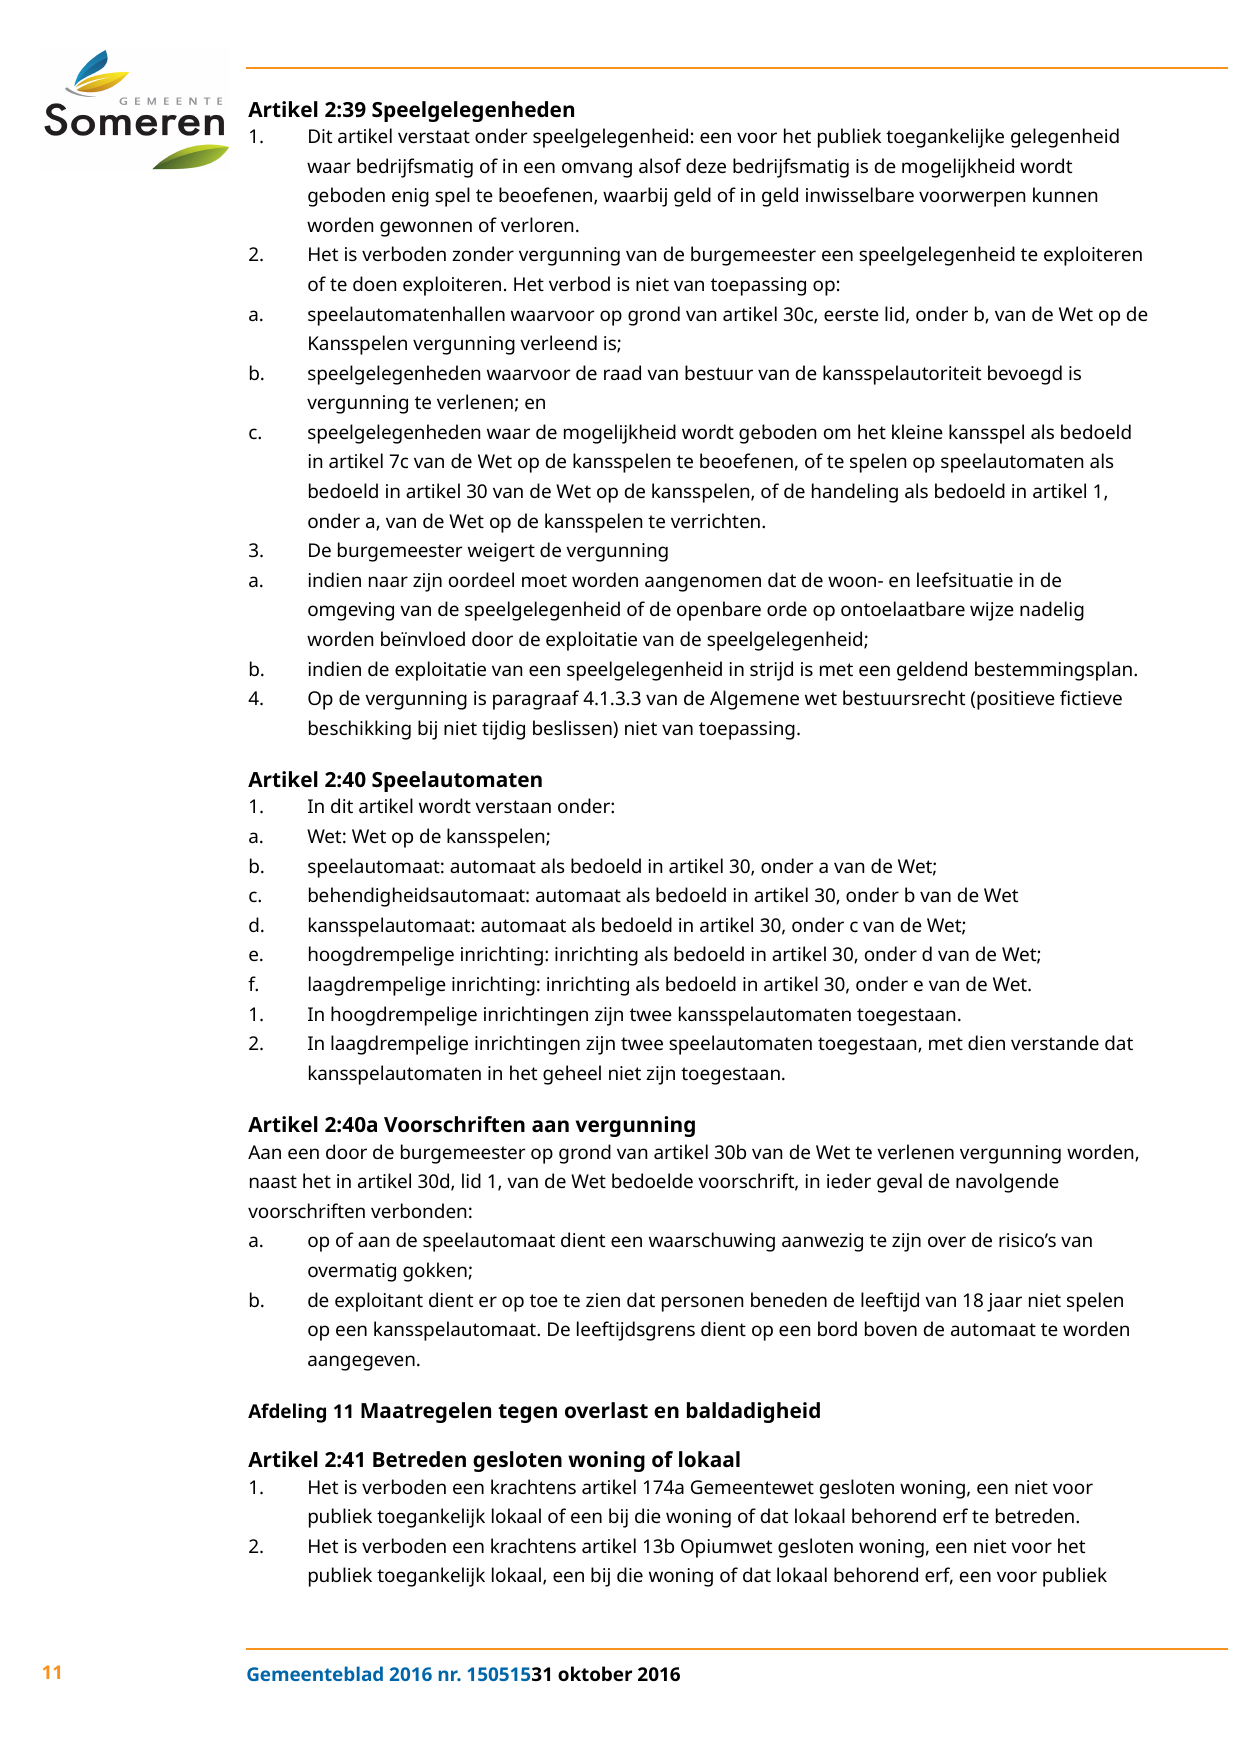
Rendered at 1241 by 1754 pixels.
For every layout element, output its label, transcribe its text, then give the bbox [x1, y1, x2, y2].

list Het is verboden een krachtens artikel 174a Gemeentewet gesloten woning, een niet voor publiek toegankelijk lokaal of een bij die woning of dat lokaal behorend erf te betreden. [248, 1474, 1152, 1529]
list Het is verboden zonder vergunning van de burgemeester een speelgelegenheid te exploiteren of te doen exploiteren. Het verbod is niet van toepassing op: [248, 242, 1152, 297]
text Afdeling 11 Maatregelen tegen overlast en baldadigheid [248, 1396, 1152, 1425]
list de exploitant dient er op toe te zien dat personen beneden de leeftijd van 18 jaar niet spelen op een kansspelautomaat. De leeftijdsgrens dient op een bord boven de automaat te worden aangegeven. [248, 1287, 1152, 1372]
list In laagdrempelige inrichtingen zijn twee speelautomaten toegestaan, met dien verstande dat kansspelautomaten in het geheel niet zijn toegestaan. [248, 1030, 1152, 1086]
list In hoogdrempelige inrichtingen zijn twee kansspelautomaten toegestaan. [248, 1001, 1152, 1027]
text Artikel 2:40 Speelautomaten [248, 765, 1152, 794]
list speelautomatenhallen waarvoor op grond van artikel 30c, eerste lid, onder b, van de Wet op de Kansspelen vergunning verleend is; [248, 301, 1152, 356]
list speelgelegenheden waar de mogelijkheid wordt geboden om het kleine kansspel als bedoeld in artikel 7c van de Wet op de kansspelen te beoefenen, of te spelen op speelautomaten als bedoeld in artikel 30 van de Wet op de kansspelen, of de handeling als bedoeld in artikel 1, onder a, van de Wet op de kansspelen te verrichten. [248, 419, 1152, 533]
text Artikel 2:41 Betreden gesloten woning of lokaal [248, 1446, 1152, 1474]
list kansspelautomaat: automaat als bedoeld in artikel 30, onder c van de Wet; [248, 912, 1152, 938]
list behendigheidsautomaat: automaat als bedoeld in artikel 30, onder b van de Wet [248, 882, 1152, 908]
list laagdrempelige inrichting: inrichting als bedoeld in artikel 30, onder e van de Wet. [248, 971, 1152, 997]
text Aan een door de burgemeester op grond van artikel 30b van de Wet te verlenen vergunning worden, naast het in artikel 30d, lid 1, van de Wet bedoelde voorschrift, in ieder geval de navolgende voorschriften verbonden: [248, 1139, 1152, 1224]
list speelgelegenheden waarvoor de raad van bestuur van de kansspelautoriteit bevoegd is vergunning te verlenen; en [248, 360, 1152, 415]
list In dit artikel wordt verstaan onder: [248, 794, 1152, 819]
list Op de vergunning is paragraaf 4.1.3.3 van de Algemene wet bestuursrecht (positieve fictieve beschikking bij niet tijdig beslissen) niet van toepassing. [248, 685, 1152, 741]
list hoogdrempelige inrichting: inrichting als bedoeld in artikel 30, onder d van de Wet; [248, 942, 1152, 967]
list De burgemeester weigert de vergunning [248, 537, 1152, 563]
list indien naar zijn oordeel moet worden aangenomen dat de woon- en leefsituatie in de omgeving van de speelgelegenheid of de openbare orde op ontoelaatbare wijze nadelig worden beïnvloed door de exploitatie van de speelgelegenheid; [248, 567, 1152, 652]
picture [41, 47, 231, 172]
list speelautomaat: automaat als bedoeld in artikel 30, onder a van de Wet; [248, 853, 1152, 879]
list op of aan de speelautomaat dient een waarschuwing aanwezig te zijn over de risico’s van overmatig gokken; [248, 1228, 1152, 1283]
list Dit artikel verstaat onder speelgelegenheid: een voor het publiek toegankelijke gelegenheid waar bedrijfsmatig of in een omvang alsof deze bedrijfsmatig is de mogelijkheid wordt geboden enig spel te beoefenen, waarbij geld of in geld inwisselbare voorwerpen kunnen worden gewonnen of verloren. [248, 123, 1152, 238]
text Artikel 2:39 Speelgelegenheden [248, 95, 1152, 123]
list Wet: Wet op de kansspelen; [248, 823, 1152, 849]
list indien de exploitatie van een speelgelegenheid in strijd is met een geldend bestemmingsplan. [248, 656, 1152, 681]
list Het is verboden een krachtens artikel 13b Opiumwet gesloten woning, een niet voor het publiek toegankelijk lokaal, een bij die woning of dat lokaal behorend erf, een voor publiek [248, 1533, 1152, 1588]
text Artikel 2:40a Voorschriften aan vergunning [248, 1110, 1152, 1139]
